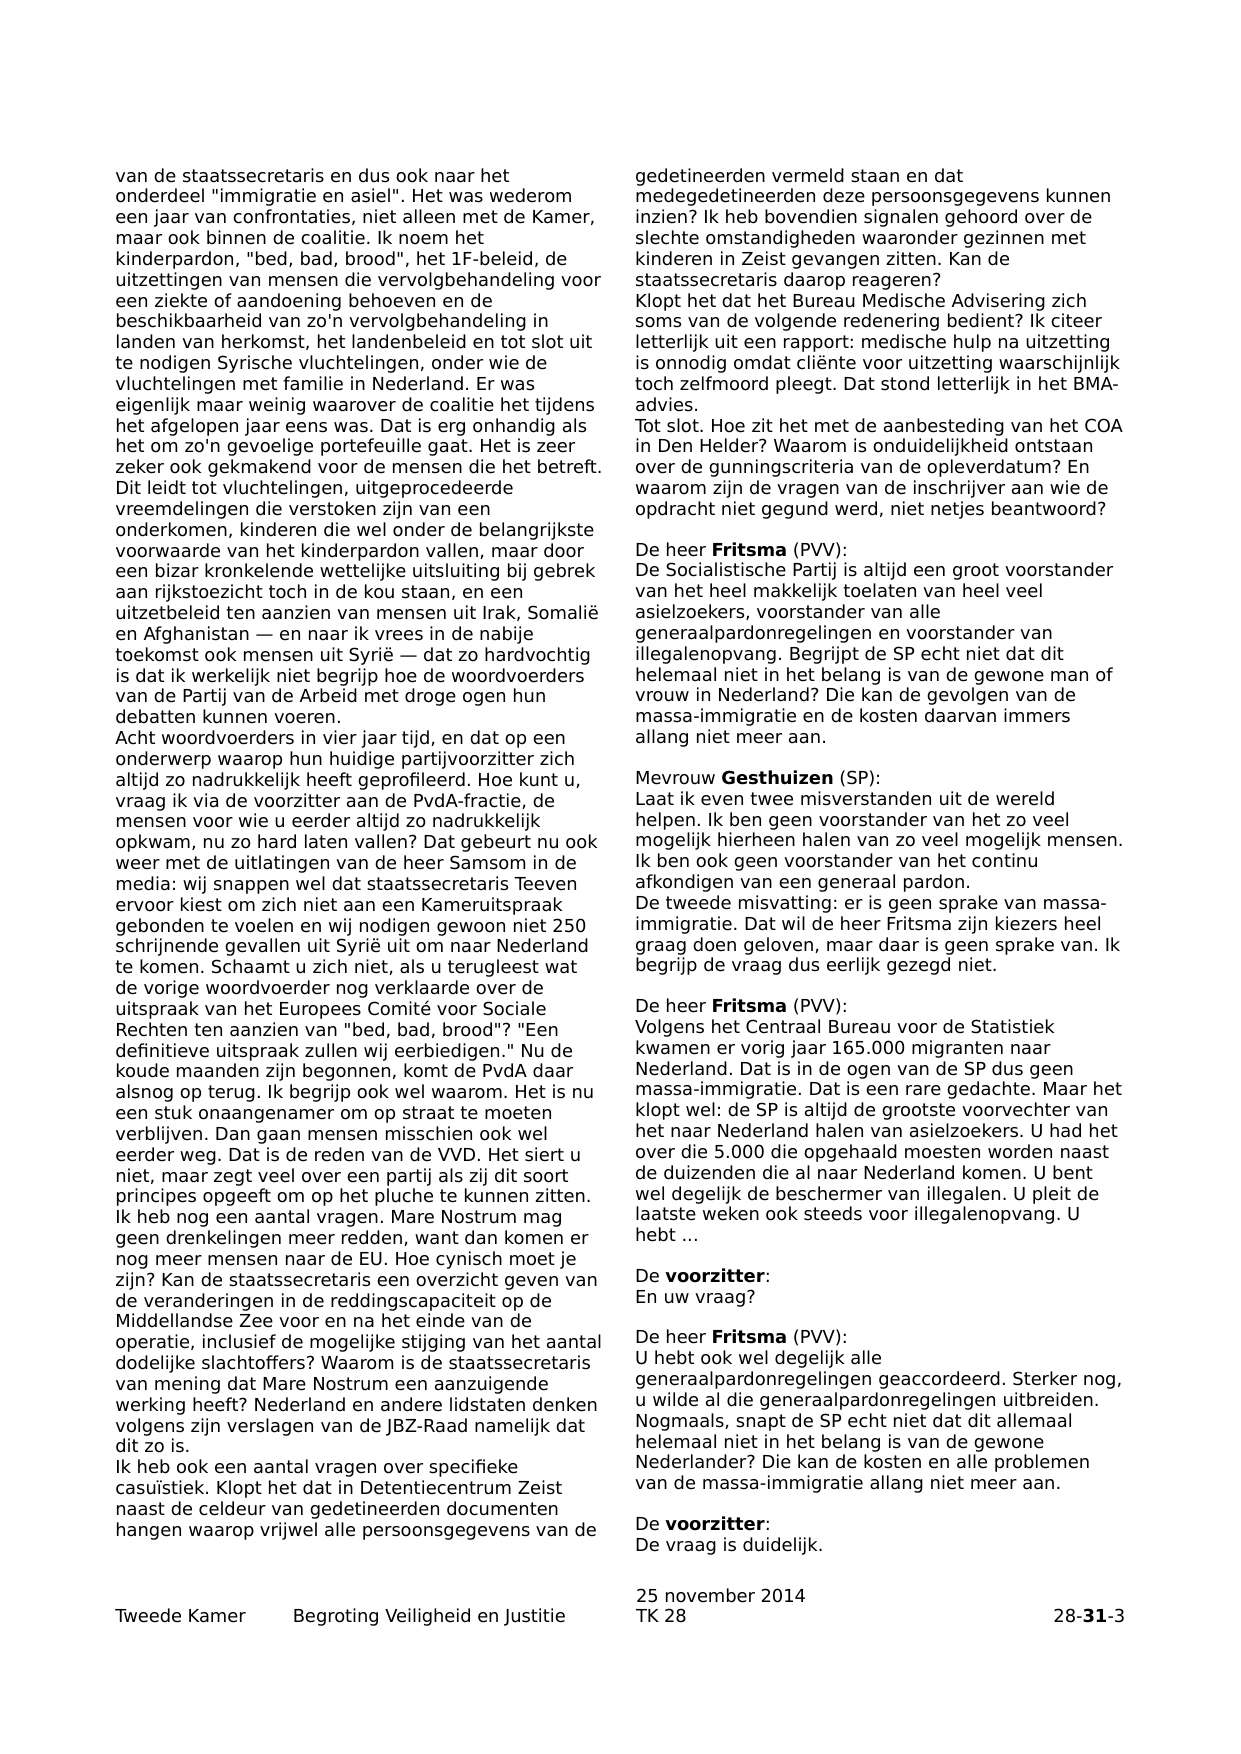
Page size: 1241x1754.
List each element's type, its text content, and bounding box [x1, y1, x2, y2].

text van de staatssecretaris en dus ook naar het onderdeel "immigratie en asiel". Het was wederom een jaar van confrontaties, niet alleen met de Kamer, maar ook binnen de coalitie. Ik noem het kinderpardon, "bed, bad, brood", het 1F-beleid, de uitzettingen van mensen die vervolgbehandeling voor een ziekte of aandoening behoeven en de beschikbaarheid van zo'n vervolgbehandeling in landen van herkomst, het landenbeleid en tot slot uit te nodigen Syrische vluchtelingen, onder wie de vluchtelingen met familie in Nederland. Er was eigenlijk maar weinig waarover de coalitie het tijdens het afgelopen jaar eens was. Dat is erg onhandig als het om zo'n gevoelige portefeuille gaat. Het is zeer zeker ook gekmakend voor de mensen die het betreft. Dit leidt tot vluchtelingen, uitgeprocedeerde vreemdelingen die verstoken zijn van een onderkomen, kinderen die wel onder de belangrijkste voorwaarde van het kinderpardon vallen, maar door een bizar kronkelende wettelijke uitsluiting bij gebrek aan rijkstoezicht toch in de kou staan, en een uitzetbeleid ten aanzien van mensen uit Irak, Somalië en Afghanistan — en naar ik vrees in de nabije toekomst ook mensen uit Syrië — dat zo hardvochtig is dat ik werkelijk niet begrijp hoe de woordvoerders van de Partij van de Arbeid met droge ogen hun debatten kunnen voeren. [115, 165, 605, 728]
text En uw vraag? [635, 1287, 1125, 1307]
text gedetineerden vermeld staan en dat medegedetineerden deze persoonsgegevens kunnen inzien? Ik heb bovendien signalen gehoord over de slechte omstandigheden waaronder gezinnen met kinderen in Zeist gevangen zitten. Kan de staatssecretaris daarop reageren? [635, 165, 1125, 290]
text U hebt ook wel degelijk alle generaalpardonregelingen geaccordeerd. Sterker nog, u wilde al die generaalpardonregelingen uitbreiden. Nogmaals, snapt de SP echt niet dat dit allemaal helemaal niet in het belang is van de gewone Nederlander? Die kan de kosten en alle problemen van de massa-immigratie allang niet meer aan. [635, 1348, 1125, 1494]
text Klopt het dat het Bureau Medische Advisering zich soms van de volgende redenering bedient? Ik citeer letterlijk uit een rapport: medische hulp na uitzetting is onnodig omdat cliënte voor uitzetting waarschijnlijk toch zelfmoord pleegt. Dat stond letterlijk in het BMA-advies. [635, 290, 1125, 415]
text De vraag is duidelijk. [635, 1535, 1125, 1556]
text De Socialistische Partij is altijd een groot voorstander van het heel makkelijk toelaten van heel veel asielzoekers, voorstander van alle generaalpardonregelingen en voorstander van illegalenopvang. Begrijpt de SP echt niet dat dit helemaal niet in het belang is van de gewone man of vrouw in Nederland? Die kan de gevolgen van de massa-immigratie en de kosten daarvan immers allang niet meer aan. [635, 560, 1125, 748]
text De heer Fritsma (PVV): [635, 539, 1125, 560]
text De voorzitter: [635, 1514, 1125, 1535]
text De heer Fritsma (PVV): [635, 1327, 1125, 1348]
text Laat ik even twee misverstanden uit de wereld helpen. Ik ben geen voorstander van het zo veel mogelijk hierheen halen van zo veel mogelijk mensen. Ik ben ook geen voorstander van het continu afkondigen van een generaal pardon. [635, 788, 1125, 893]
text De heer Fritsma (PVV): [635, 996, 1125, 1017]
text De tweede misvatting: er is geen sprake van massa-immigratie. Dat wil de heer Fritsma zijn kiezers heel graag doen geloven, maar daar is geen sprake van. Ik begrijp de vraag dus eerlijk gezegd niet. [635, 893, 1125, 976]
text De voorzitter: [635, 1266, 1125, 1287]
text Acht woordvoerders in vier jaar tijd, en dat op een onderwerp waarop hun huidige partijvoorzitter zich altijd zo nadrukkelijk heeft geprofileerd. Hoe kunt u, vraag ik via de voorzitter aan de PvdA-fractie, de mensen voor wie u eerder altijd zo nadrukkelijk opkwam, nu zo hard laten vallen? Dat gebeurt nu ook weer met de uitlatingen van de heer Samsom in de media: wij snappen wel dat staatssecretaris Teeven ervoor kiest om zich niet aan een Kameruitspraak gebonden te voelen en wij nodigen gewoon niet 250 schrijnende gevallen uit Syrië uit om naar Nederland te komen. Schaamt u zich niet, als u terugleest wat de vorige woordvoerder nog verklaarde over de uitspraak van het Europees Comité voor Sociale Rechten ten aanzien van "bed, bad, brood"? "Een definitieve uitspraak zullen wij eerbiedigen." Nu de koude maanden zijn begonnen, komt de PvdA daar alsnog op terug. Ik begrijp ook wel waarom. Het is nu een stuk onaangenamer om op straat te moeten verblijven. Dan gaan mensen misschien ook wel eerder weg. Dat is de reden van de VVD. Het siert u niet, maar zegt veel over een partij als zij dit soort principes opgeeft om op het pluche te kunnen zitten. [115, 728, 605, 1207]
text Volgens het Centraal Bureau voor de Statistiek kwamen er vorig jaar 165.000 migranten naar Nederland. Dat is in de ogen van de SP dus geen massa-immigratie. Dat is een rare gedachte. Maar het klopt wel: de SP is altijd de grootste voorvechter van het naar Nederland halen van asielzoekers. U had het over die 5.000 die opgehaald moesten worden naast de duizenden die al naar Nederland komen. U bent wel degelijk de beschermer van illegalen. U pleit de laatste weken ook steeds voor illegalenopvang. U hebt ... [635, 1017, 1125, 1246]
text Mevrouw Gesthuizen (SP): [635, 768, 1125, 788]
text Tot slot. Hoe zit het met de aanbesteding van het COA in Den Helder? Waarom is onduidelijkheid ontstaan over de gunningscriteria van de opleverdatum? En waarom zijn de vragen van de inschrijver aan wie de opdracht niet gegund werd, niet netjes beantwoord? [635, 415, 1125, 519]
text Ik heb ook een aantal vragen over specifieke casuïstiek. Klopt het dat in Detentiecentrum Zeist naast de celdeur van gedetineerden documenten hangen waarop vrijwel alle persoonsgegevens van de [115, 1457, 605, 1540]
text Ik heb nog een aantal vragen. Mare Nostrum mag geen drenkelingen meer redden, want dan komen er nog meer mensen naar de EU. Hoe cynisch moet je zijn? Kan de staatssecretaris een overzicht geven van de veranderingen in de reddingscapaciteit op de Middellandse Zee voor en na het einde van de operatie, inclusief de mogelijke stijging van het aantal dodelijke slachtoffers? Waarom is de staatssecretaris van mening dat Mare Nostrum een aanzuigende werking heeft? Nederland en andere lidstaten denken volgens zijn verslagen van de JBZ-Raad namelijk dat dit zo is. [115, 1207, 605, 1457]
